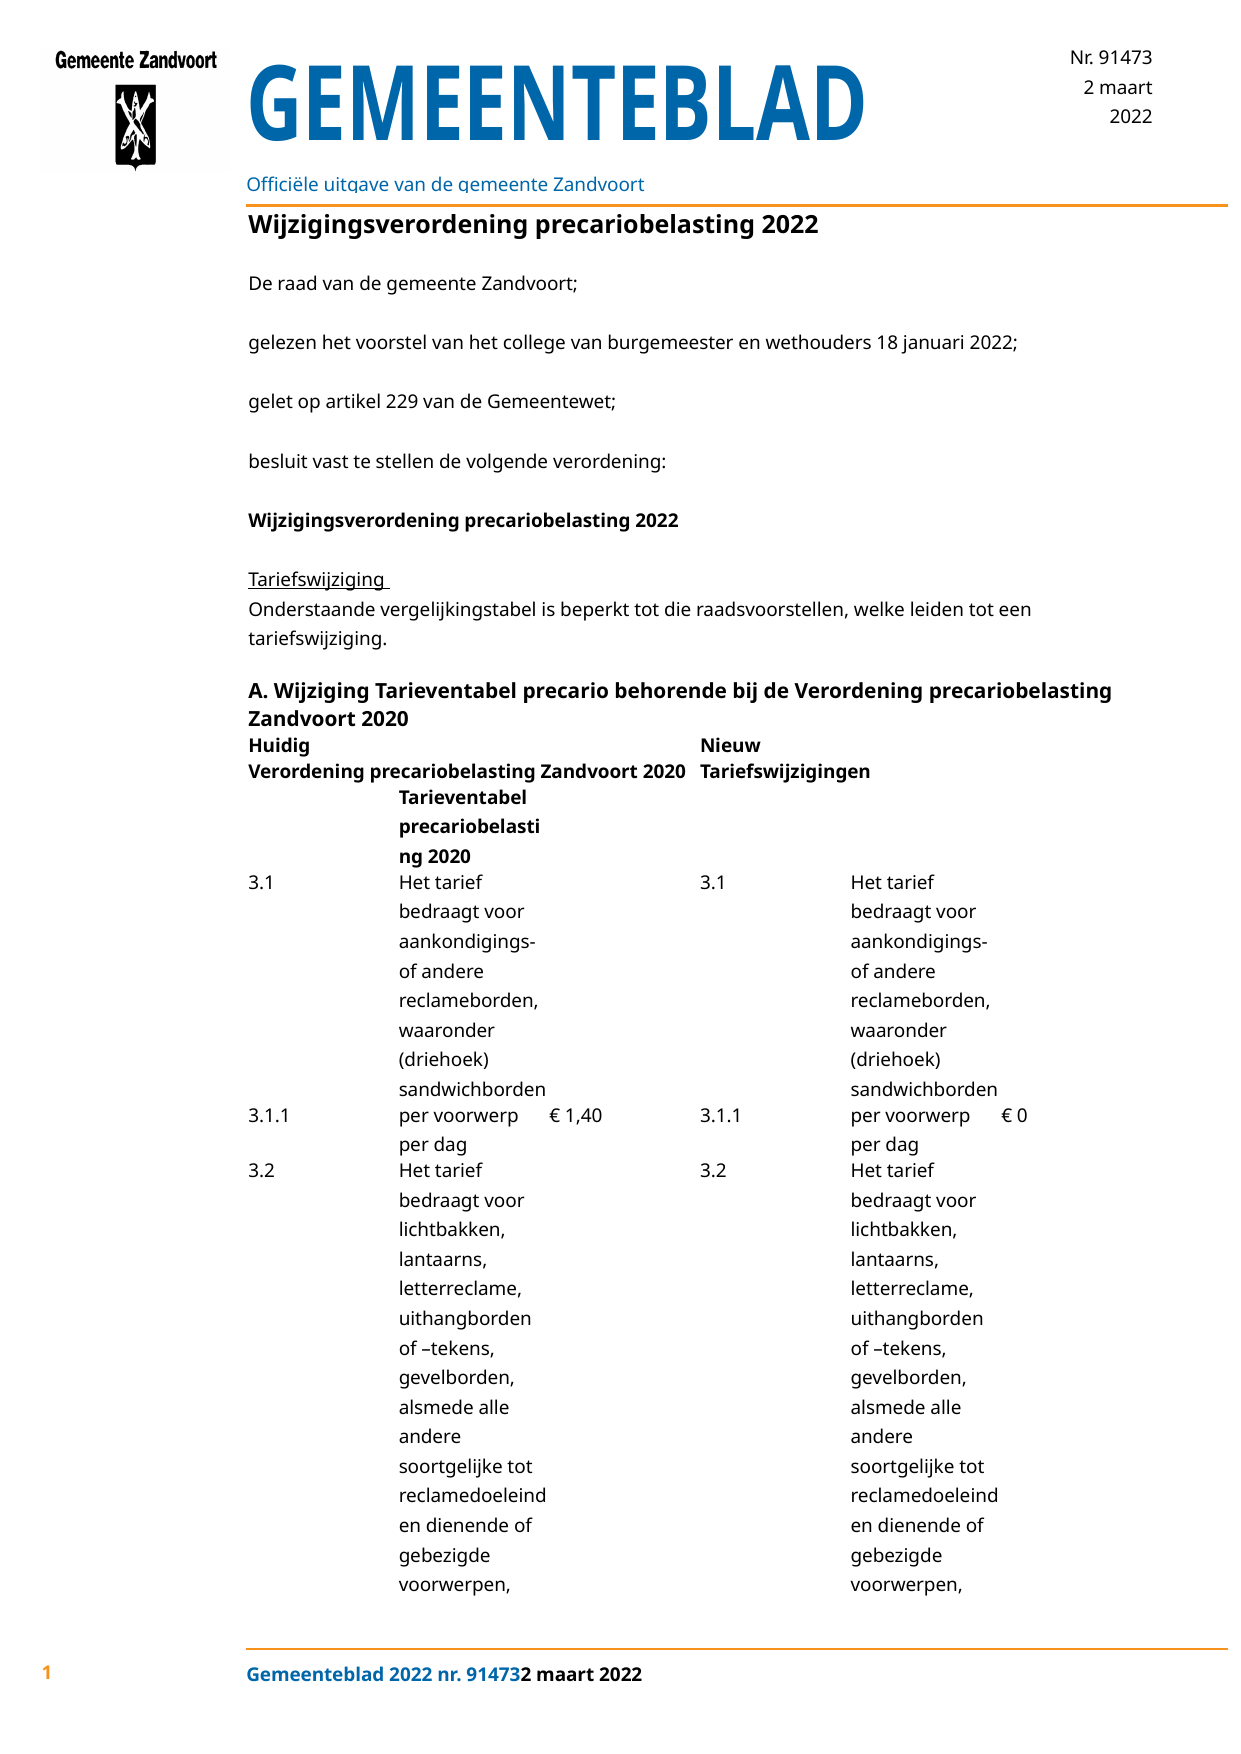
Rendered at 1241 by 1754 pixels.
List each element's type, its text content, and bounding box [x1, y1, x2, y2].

table_cell Tarieventabel precariobelasting 2020 [399, 784, 549, 869]
table_cell [549, 869, 700, 1102]
table_cell [850, 784, 1001, 869]
text Onderstaande vergelijkingstabel is beperkt tot die raadsvoorstellen, welke leiden tot een tariefswijziging. [248, 596, 1152, 651]
table_cell [1001, 784, 1152, 869]
table_cell 3.1.1 [700, 1102, 850, 1157]
table_cell [1001, 1157, 1152, 1597]
table_cell 3.1 [248, 869, 398, 1102]
table_cell Het tarief bedraagt voor lichtbakken, lantaarns, letterreclame, uithangborden of –tekens, gevelborden, alsmede alle andere soortgelijke tot reclamedoeleinden dienende of gebezigde voorwerpen, [399, 1157, 549, 1597]
table_cell [549, 1157, 700, 1597]
text A. Wijziging Tarieventabel precario behorende bij de Verordening precariobelasting Zandvoort 2020 [248, 676, 1152, 733]
table_cell € 0 [1001, 1102, 1152, 1157]
table_cell 3.2 [700, 1157, 850, 1597]
table_cell Verordening precariobelasting Zandvoort 2020 [248, 759, 700, 784]
table_cell Het tarief bedraagt voor aankondigings- of andere reclameborden, waaronder (driehoek) sandwichborden [850, 869, 1001, 1102]
text besluit vast te stellen de volgende verordening: [248, 448, 1152, 473]
table_cell 3.1 [700, 869, 850, 1102]
text Wijzigingsverordening precariobelasting 2022 [248, 507, 1152, 533]
table_cell per voorwerp per dag [850, 1102, 1001, 1157]
table_cell 3.2 [248, 1157, 398, 1597]
table_cell 3.1.1 [248, 1102, 398, 1157]
table_cell [549, 784, 700, 869]
table_cell Het tarief bedraagt voor aankondigings- of andere reclameborden, waaronder (driehoek) sandwichborden [399, 869, 549, 1102]
text De raad van de gemeente Zandvoort; [248, 270, 1152, 296]
table_cell per voorwerp per dag [399, 1102, 549, 1157]
table_header Nieuw [700, 733, 1152, 758]
table_cell Tariefswijzigingen [700, 759, 1152, 784]
picture [41, 47, 231, 172]
table_cell Het tarief bedraagt voor lichtbakken, lantaarns, letterreclame, uithangborden of –tekens, gevelborden, alsmede alle andere soortgelijke tot reclamedoeleinden dienende of gebezigde voorwerpen, [850, 1157, 1001, 1597]
text Wijzigingsverordening precariobelasting 2022 [248, 207, 1152, 241]
table_header Huidig [248, 733, 700, 758]
table_cell € 1,40 [549, 1102, 700, 1157]
text gelet op artikel 229 van de Gemeentewet; [248, 389, 1152, 414]
table_cell [700, 784, 850, 869]
text Tariefswijziging [248, 566, 1152, 592]
table_cell [1001, 869, 1152, 1102]
text gelezen het voorstel van het college van burgemeester en wethouders 18 januari 2022; [248, 329, 1152, 355]
table_cell [248, 784, 398, 869]
